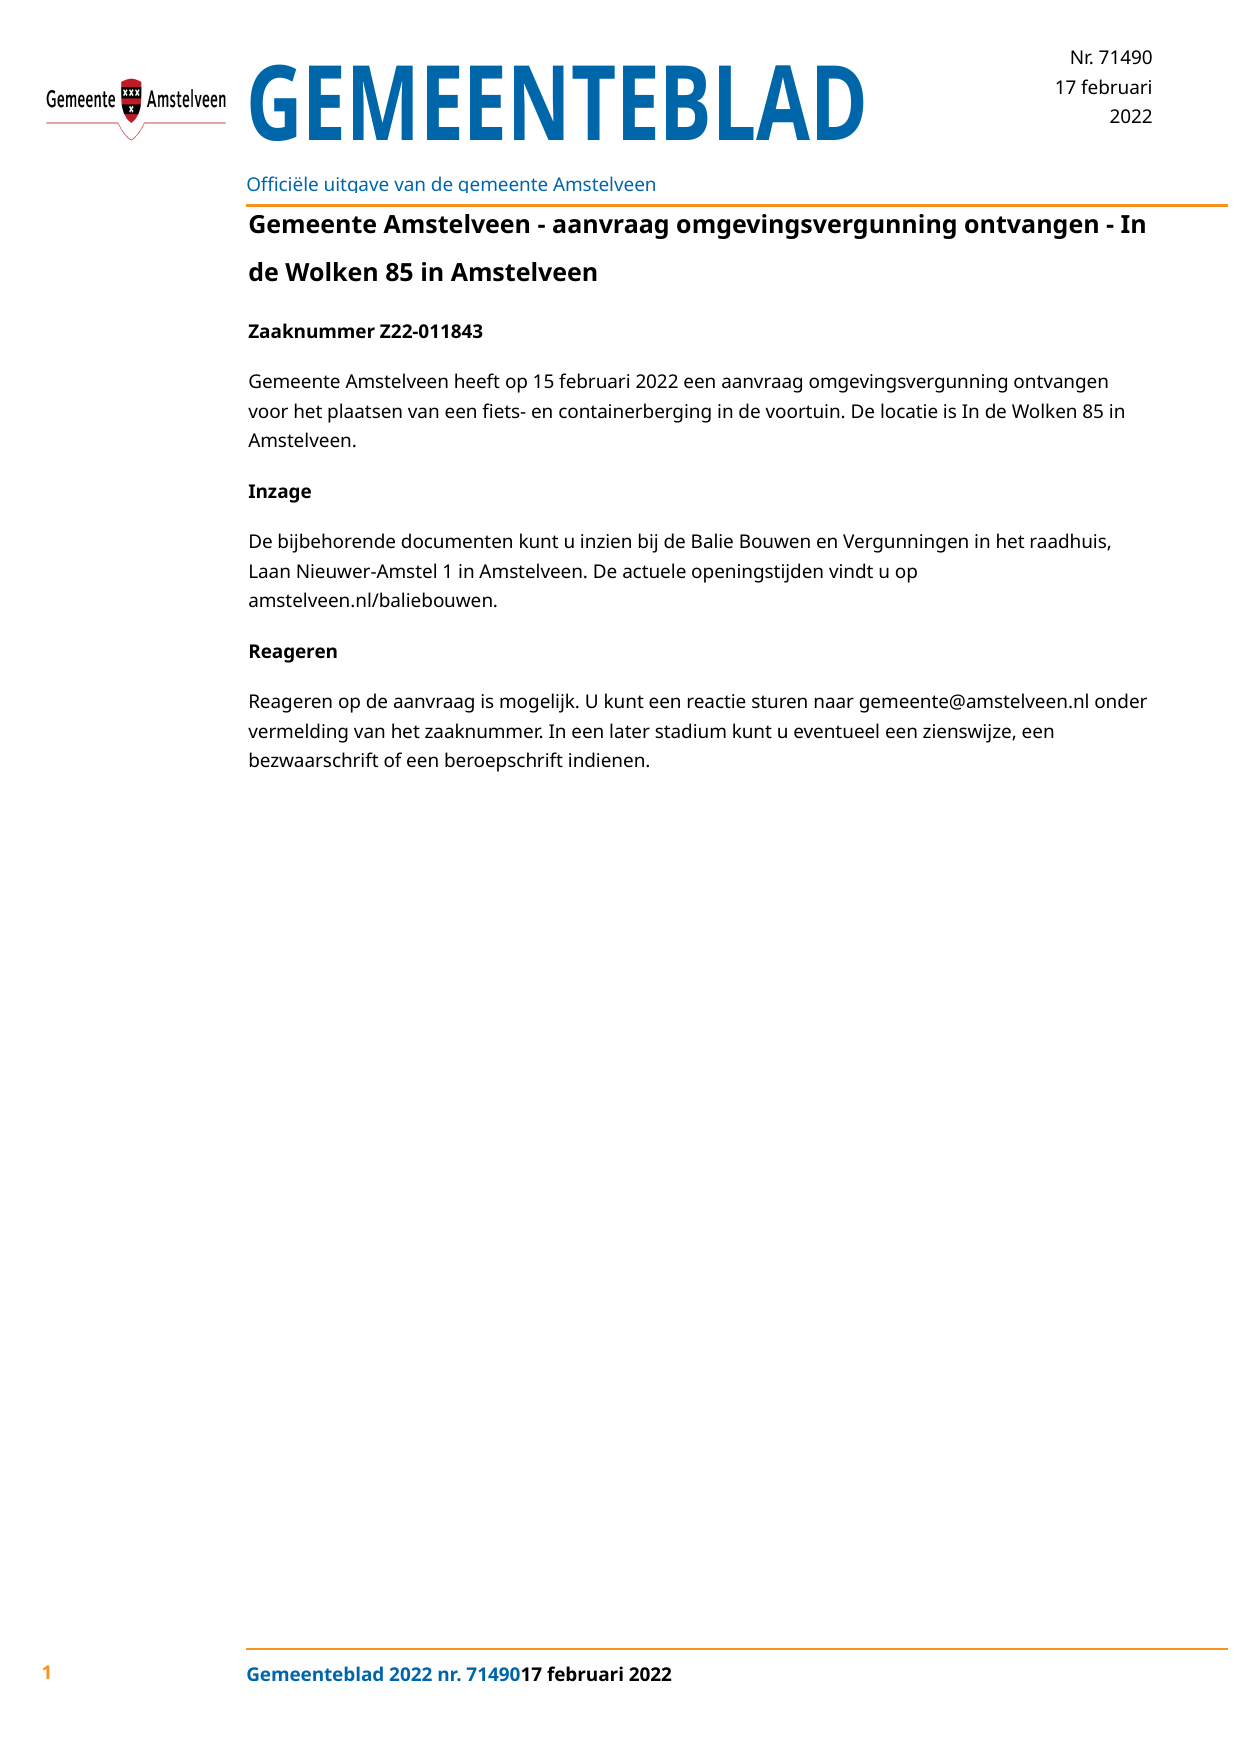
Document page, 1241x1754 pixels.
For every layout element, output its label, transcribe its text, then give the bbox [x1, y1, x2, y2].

text Inzage [248, 478, 1152, 504]
text Gemeente Amstelveen heeft op 15 februari 2022 een aanvraag omgevingsvergunning ontvangen voor het plaatsen van een fiets- en containerberging in de voortuin. De locatie is In de Wolken 85 in Amstelveen. [248, 368, 1152, 453]
text Reageren [248, 638, 1152, 664]
picture [41, 47, 231, 172]
text De bijbehorende documenten kunt u inzien bij de Balie Bouwen en Vergunningen in het raadhuis, Laan Nieuwer-Amstel 1 in Amstelveen. De actuele openingstijden vindt u op amstelveen.nl/baliebouwen. [248, 528, 1152, 613]
text Zaaknummer Z22-011843 [248, 318, 1152, 344]
text Reageren op de aanvraag is mogelijk. U kunt een reactie sturen naar gemeente@amstelveen.nl onder vermelding van het zaaknummer. In een later stadium kunt u eventueel een zienswijze, een bezwaarschrift of een beroepschrift indienen. [248, 688, 1152, 773]
text Gemeente Amstelveen - aanvraag omgevingsvergunning ontvangen - In de Wolken 85 in Amstelveen [248, 207, 1152, 288]
